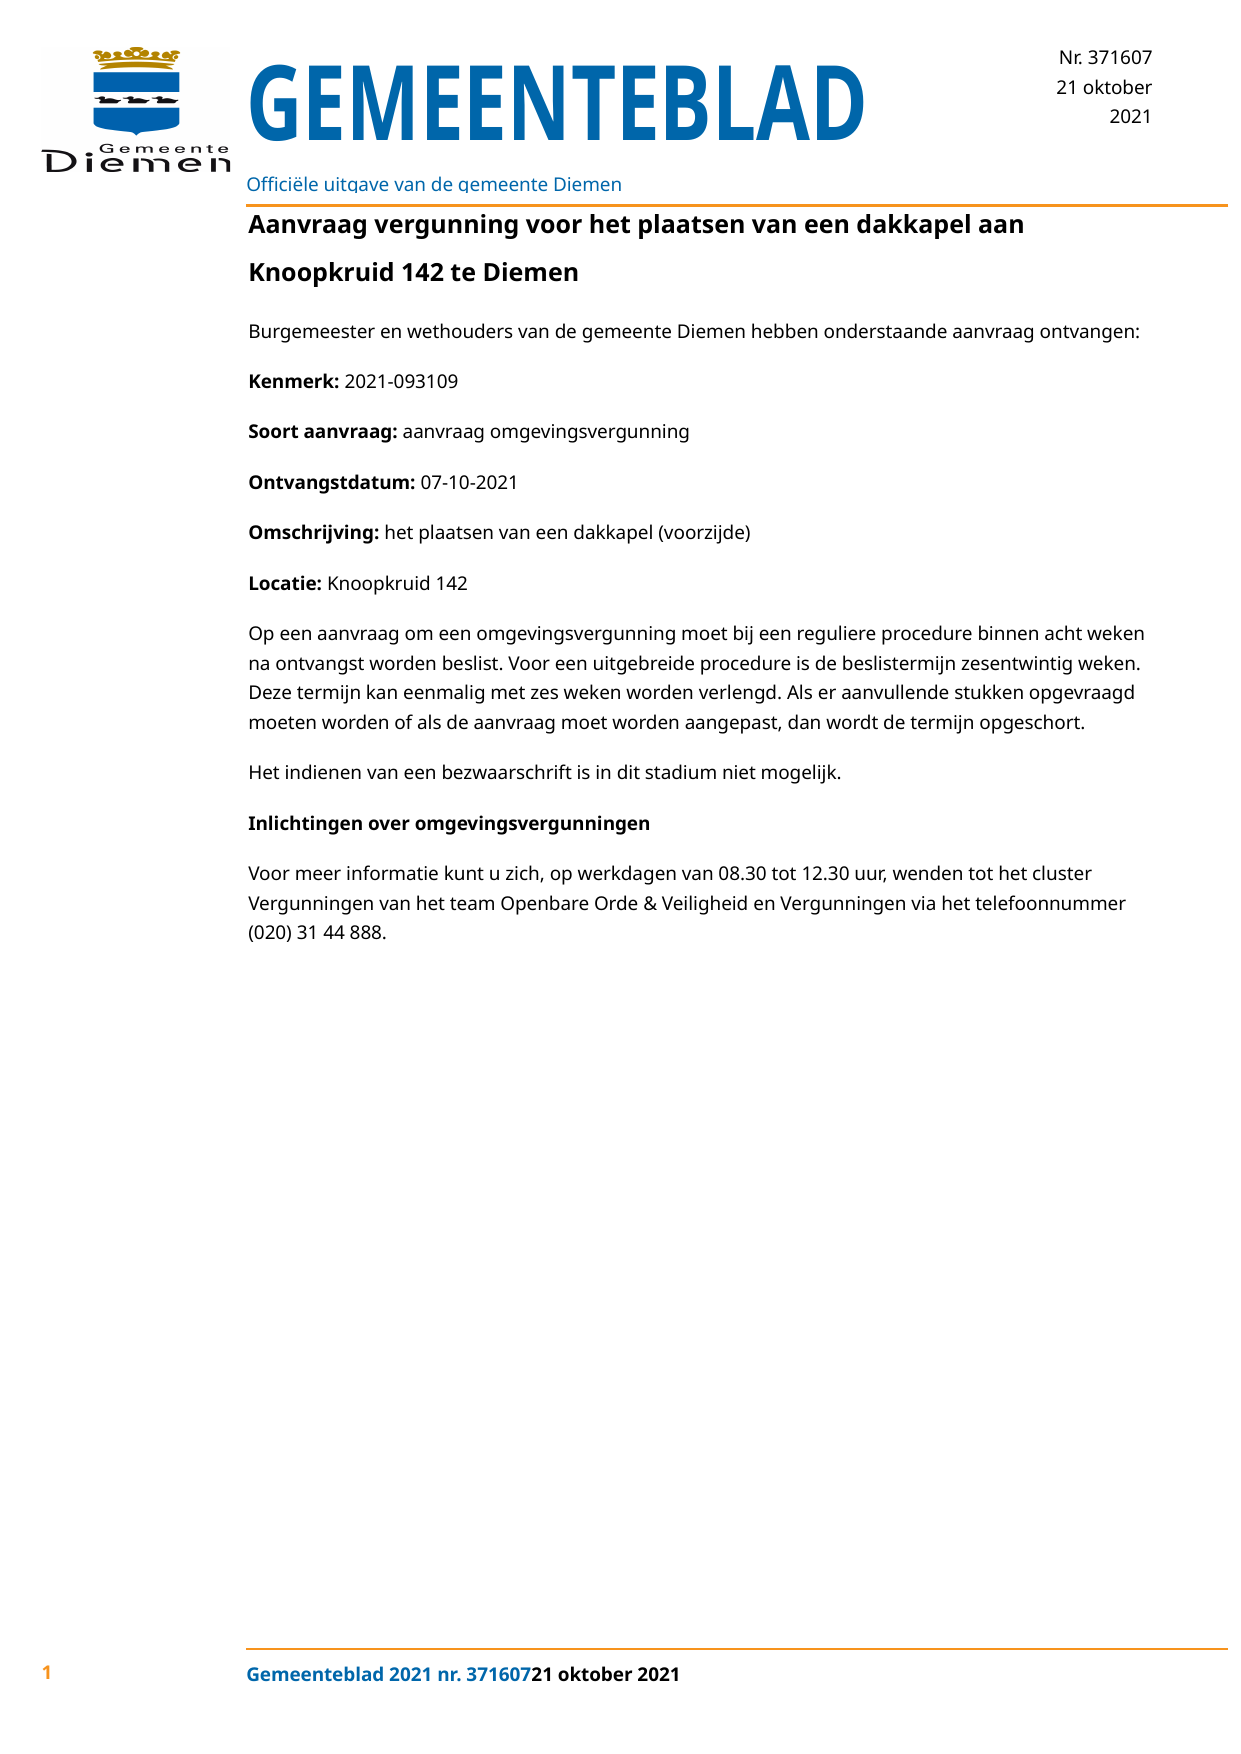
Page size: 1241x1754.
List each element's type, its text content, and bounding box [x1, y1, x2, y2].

text Op een aanvraag om een omgevingsvergunning moet bij een reguliere procedure binnen acht weken na ontvangst worden beslist. Voor een uitgebreide procedure is de beslistermijn zesentwintig weken. Deze termijn kan eenmalig met zes weken worden verlengd. Als er aanvullende stukken opgevraagd moeten worden of als de aanvraag moet worden aangepast, dan wordt de termijn opgeschort. [248, 620, 1152, 735]
text Kenmerk: 2021-093109 [248, 368, 1152, 394]
text Omschrijving: het plaatsen van een dakkapel (voorzijde) [248, 519, 1152, 545]
text Het indienen van een bezwaarschrift is in dit stadium niet mogelijk. [248, 759, 1152, 785]
text Inlichtingen over omgevingsvergunningen [248, 810, 1152, 836]
text Aanvraag vergunning voor het plaatsen van een dakkapel aan Knoopkruid 142 te Diemen [248, 207, 1152, 288]
text Voor meer informatie kunt u zich, op werkdagen van 08.30 tot 12.30 uur, wenden tot het cluster Vergunningen van het team Openbare Orde & Veiligheid en Vergunningen via het telefoonnummer (020) 31 44 888. [248, 860, 1152, 945]
text Ontvangstdatum: 07-10-2021 [248, 469, 1152, 495]
text Soort aanvraag: aanvraag omgevingsvergunning [248, 419, 1152, 444]
text Locatie: Knoopkruid 142 [248, 570, 1152, 596]
picture [41, 47, 231, 172]
text Burgemeester en wethouders van de gemeente Diemen hebben onderstaande aanvraag ontvangen: [248, 318, 1152, 344]
